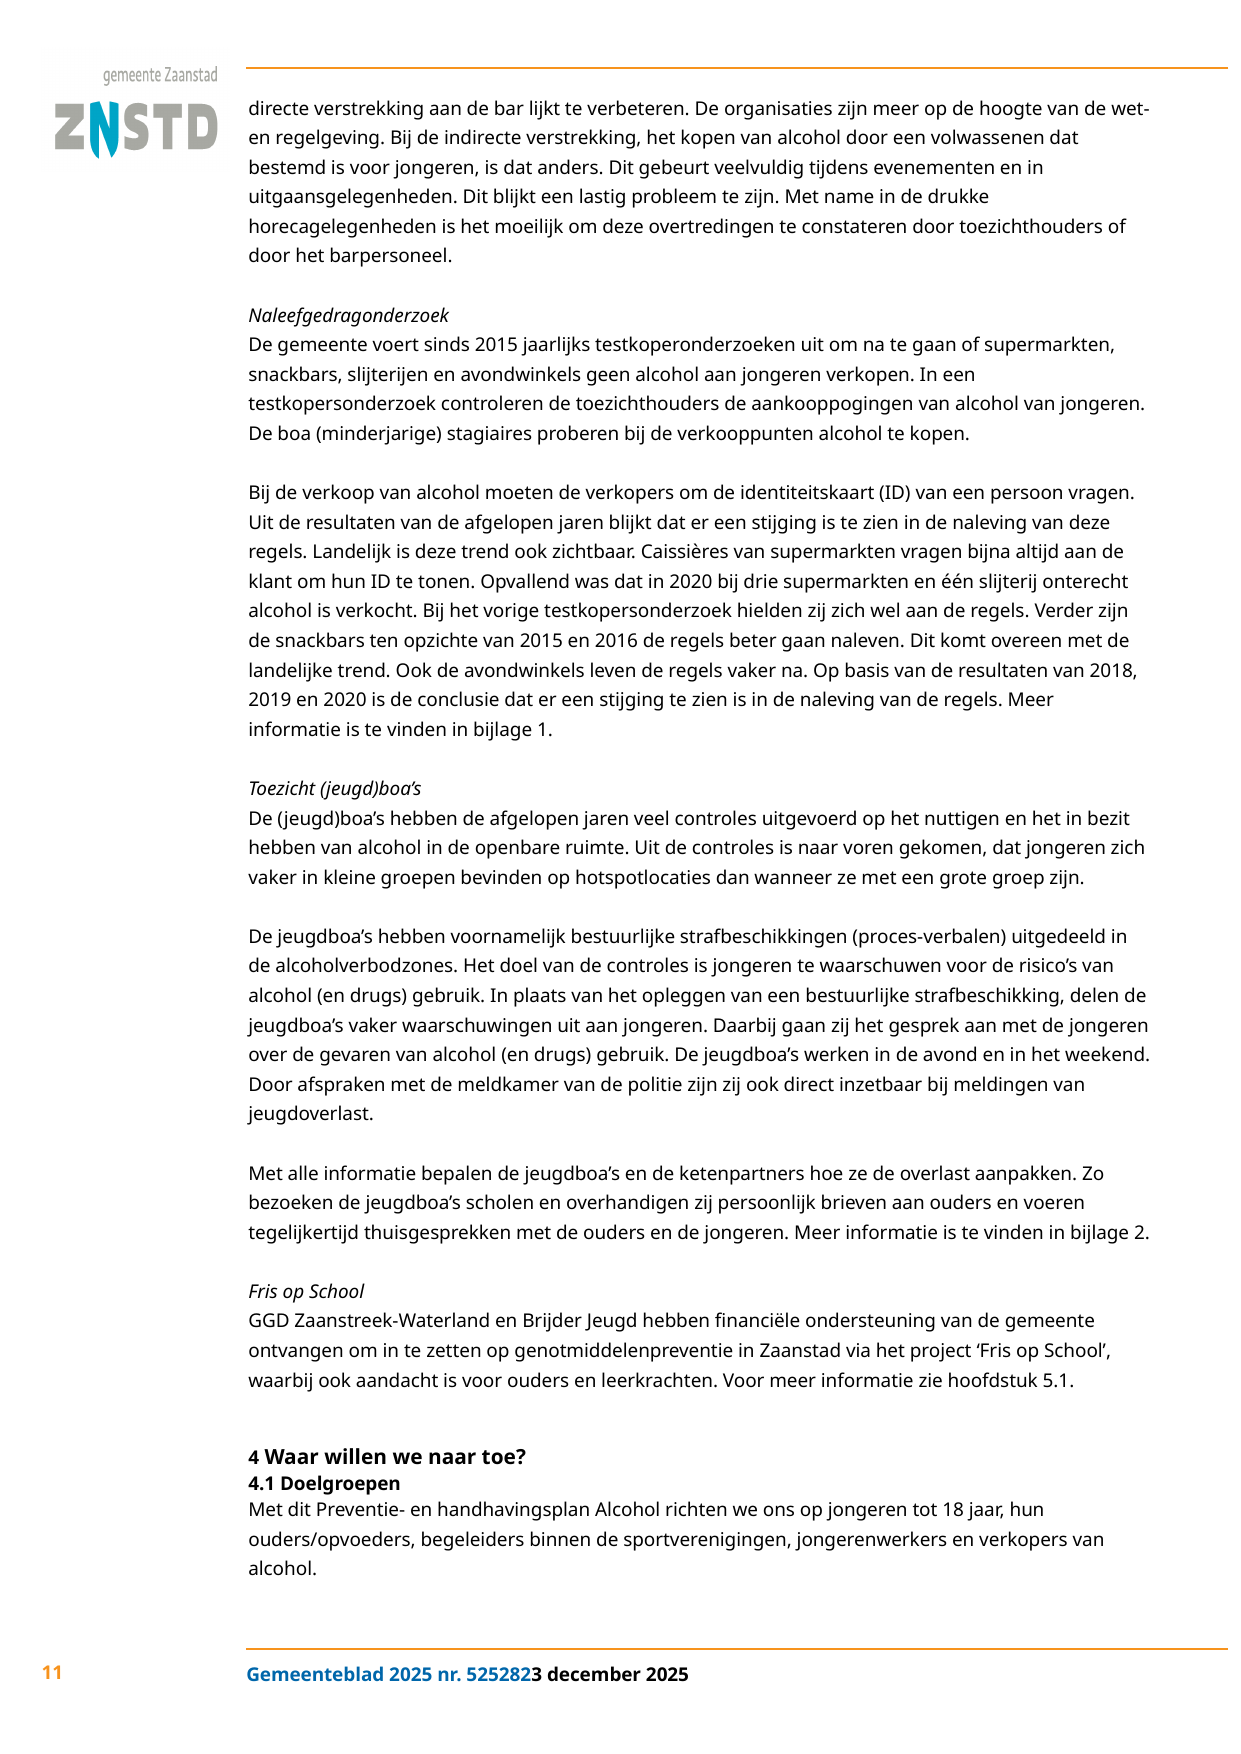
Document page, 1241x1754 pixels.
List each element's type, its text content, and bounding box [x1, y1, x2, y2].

picture [41, 47, 231, 172]
text De (jeugd)boa’s hebben de afgelopen jaren veel controles uitgevoerd op het nuttigen en het in bezit hebben van alcohol in de openbare ruimte. Uit de controles is naar voren gekomen, dat jongeren zich vaker in kleine groepen bevinden op hotspotlocaties dan wanneer ze met een grote groep zijn. [248, 805, 1152, 890]
text Met dit Preventie- en handhavingsplan Alcohol richten we ons op jongeren tot 18 jaar, hun ouders/opvoeders, begeleiders binnen de sportverenigingen, jongerenwerkers en verkopers van alcohol. [248, 1496, 1152, 1581]
text Naleefgedragonderzoek [248, 302, 1152, 328]
text Bij de verkoop van alcohol moeten de verkopers om de identiteitskaart (ID) van een persoon vragen. Uit de resultaten van de afgelopen jaren blijkt dat er een stijging is te zien in de naleving van deze regels. Landelijk is deze trend ook zichtbaar. Caissières van supermarkten vragen bijna altijd aan de klant om hun ID te tonen. Opvallend was dat in 2020 bij drie supermarkten en één slijterij onterecht alcohol is verkocht. Bij het vorige testkopersonderzoek hielden zij zich wel aan de regels. Verder zijn de snackbars ten opzichte van 2015 en 2016 de regels beter gaan naleven. Dit komt overeen met de landelijke trend. Ook de avondwinkels leven de regels vaker na. Op basis van de resultaten van 2018, 2019 en 2020 is de conclusie dat er een stijging te zien is in de naleving van de regels. Meer informatie is te vinden in bijlage 1. [248, 479, 1152, 742]
text 4.1 Doelgroepen [248, 1471, 1152, 1496]
text Met alle informatie bepalen de jeugdboa’s en de ketenpartners hoe ze de overlast aanpakken. Zo bezoeken de jeugdboa’s scholen en overhandigen zij persoonlijk brieven aan ouders en voeren tegelijkertijd thuisgesprekken met de ouders en de jongeren. Meer informatie is te vinden in bijlage 2. [248, 1160, 1152, 1245]
text Fris op School [248, 1278, 1152, 1304]
text directe verstrekking aan de bar lijkt te verbeteren. De organisaties zijn meer op de hoogte van de wet- en regelgeving. Bij de indirecte verstrekking, het kopen van alcohol door een volwassenen dat bestemd is voor jongeren, is dat anders. Dit gebeurt veelvuldig tijdens evenementen en in uitgaansgelegenheden. Dit blijkt een lastig probleem te zijn. Met name in de drukke horecagelegenheden is het moeilijk om deze overtredingen te constateren door toezichthouders of door het barpersoneel. [248, 95, 1152, 268]
text GGD Zaanstreek‐Waterland en Brijder Jeugd hebben financiële ondersteuning van de gemeente ontvangen om in te zetten op genotmiddelenpreventie in Zaanstad via het project ‘Fris op School’, waarbij ook aandacht is voor ouders en leerkrachten. Voor meer informatie zie hoofdstuk 5.1. [248, 1308, 1152, 1393]
text De jeugdboa’s hebben voornamelijk bestuurlijke strafbeschikkingen (proces-verbalen) uitgedeeld in de alcoholverbodzones. Het doel van de controles is jongeren te waarschuwen voor de risico’s van alcohol (en drugs) gebruik. In plaats van het opleggen van een bestuurlijke strafbeschikking, delen de jeugdboa’s vaker waarschuwingen uit aan jongeren. Daarbij gaan zij het gesprek aan met de jongeren over de gevaren van alcohol (en drugs) gebruik. De jeugdboa’s werken in de avond en in het weekend. Door afspraken met de meldkamer van de politie zijn zij ook direct inzetbaar bij meldingen van jeugdoverlast. [248, 923, 1152, 1126]
text 4 Waar willen we naar toe? [248, 1442, 1152, 1471]
text De gemeente voert sinds 2015 jaarlijks testkoperonderzoeken uit om na te gaan of supermarkten, snackbars, slijterijen en avondwinkels geen alcohol aan jongeren verkopen. In een testkopersonderzoek controleren de toezichthouders de aankooppogingen van alcohol van jongeren. De boa (minderjarige) stagiaires proberen bij de verkooppunten alcohol te kopen. [248, 331, 1152, 446]
text Toezicht (jeugd)boa’s [248, 775, 1152, 801]
